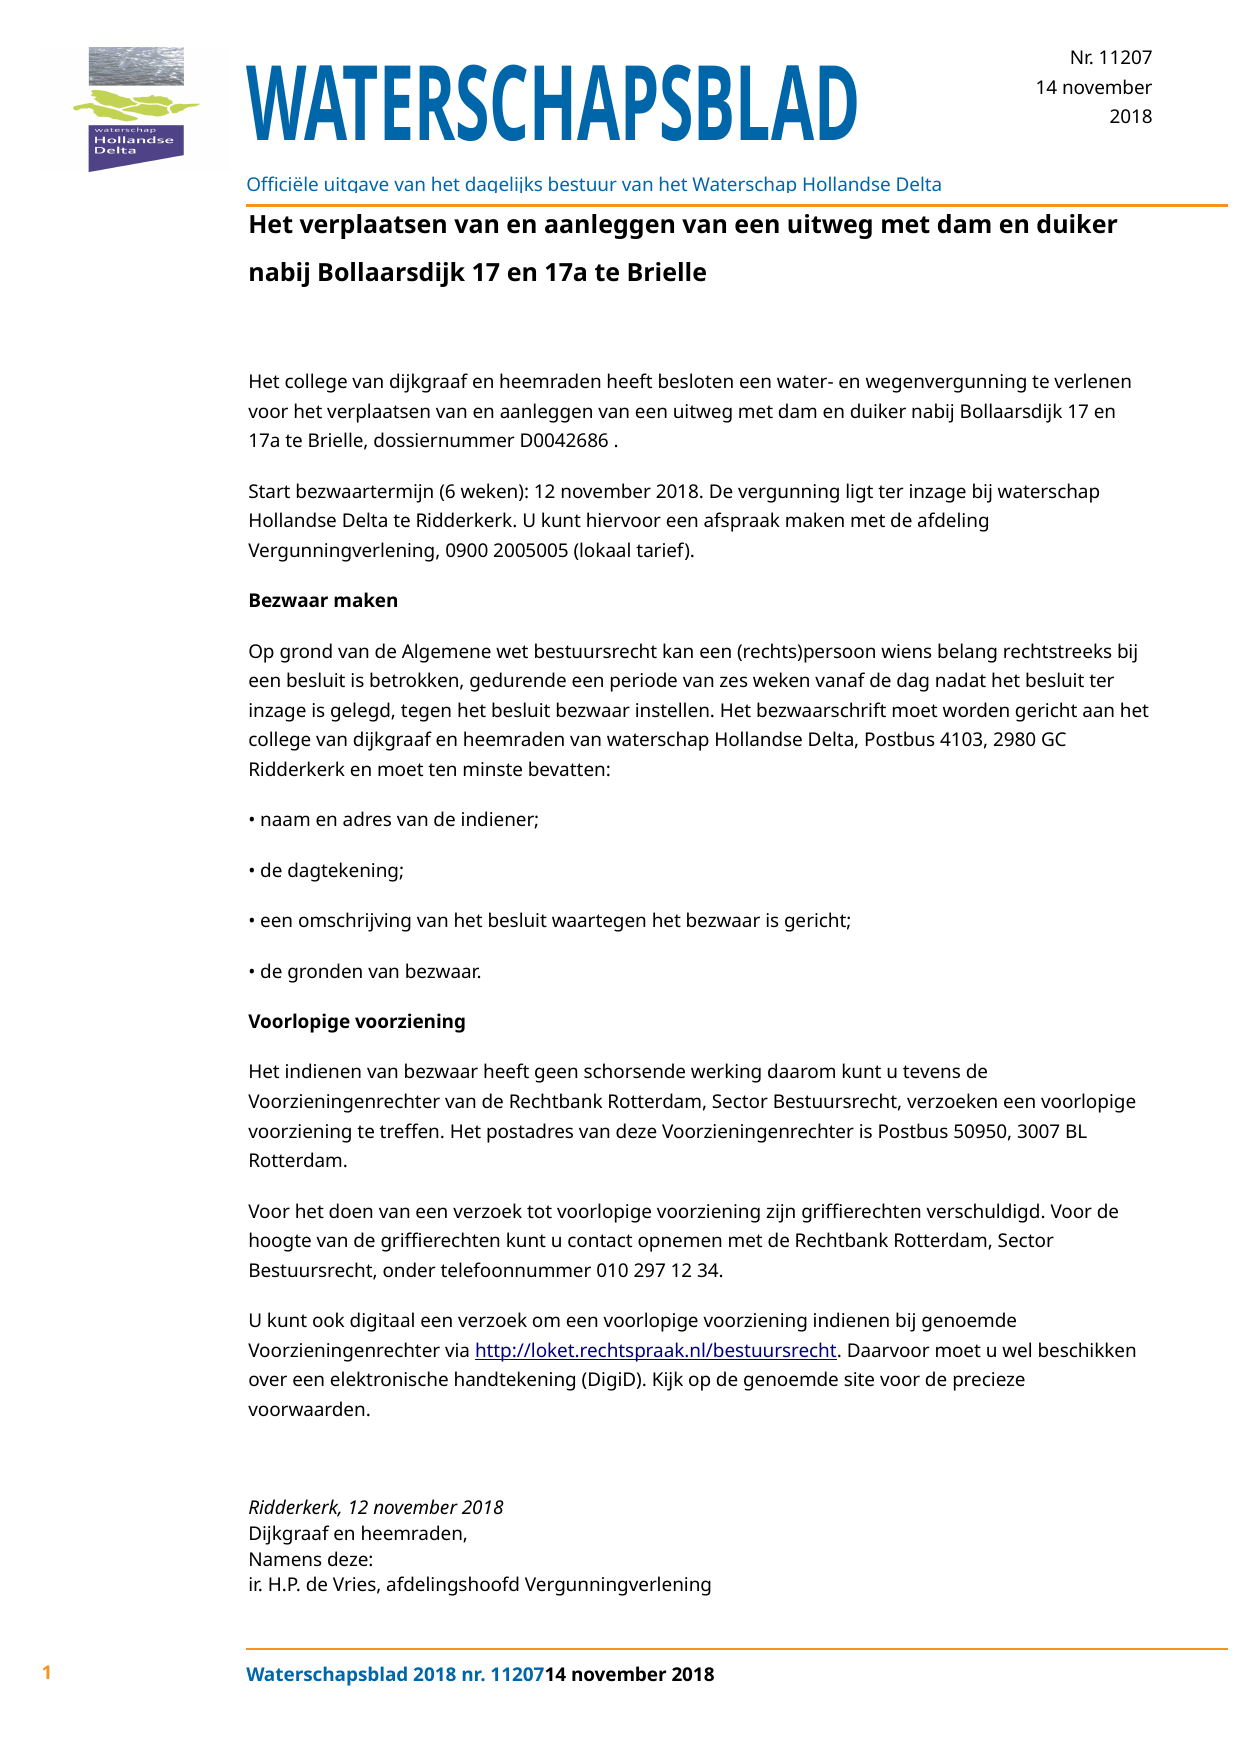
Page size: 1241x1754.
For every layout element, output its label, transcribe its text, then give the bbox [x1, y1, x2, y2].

text • de dagtekening; [248, 857, 1152, 883]
text • naam en adres van de indiener; [248, 807, 1152, 832]
text Het indienen van bezwaar heeft geen schorsende werking daarom kunt u tevens de Voorzieningenrechter van de Rechtbank Rotterdam, Sector Bestuursrecht, verzoeken een voorlopige voorziening te treffen. Het postadres van deze Voorzieningenrechter is Postbus 50950, 3007 BL Rotterdam. [248, 1059, 1152, 1173]
text Namens deze: [248, 1546, 1152, 1572]
text Bezwaar maken [248, 587, 1152, 613]
text • de gronden van bezwaar. [248, 958, 1152, 984]
text U kunt ook digitaal een verzoek om een voorlopige voorziening indienen bij genoemde Voorzieningenrechter via http://loket.rechtspraak.nl/bestuursrecht. Daarvoor moet u wel beschikken over een elektronische handtekening (DigiD). Kijk op de genoemde site voor de precieze voorwaarden. [248, 1307, 1152, 1422]
text Ridderkerk, 12 november 2018 [248, 1494, 1152, 1520]
text Start bezwaartermijn (6 weken): 12 november 2018. De vergunning ligt ter inzage bij waterschap Hollandse Delta te Ridderkerk. U kunt hiervoor een afspraak maken met de afdeling Vergunningverlening, 0900 2005005 (lokaal tarief). [248, 478, 1152, 563]
text Het college van dijkgraaf en heemraden heeft besloten een water- en wegenvergunning te verlenen voor het verplaatsen van en aanleggen van een uitweg met dam en duiker nabij Bollaarsdijk 17 en 17a te Brielle, dossiernummer D0042686 . [248, 368, 1152, 453]
text • een omschrijving van het besluit waartegen het bezwaar is gericht; [248, 907, 1152, 933]
text Op grond van de Algemene wet bestuursrecht kan een (rechts)persoon wiens belang rechtstreeks bij een besluit is betrokken, gedurende een periode van zes weken vanaf de dag nadat het besluit ter inzage is gelegd, tegen het besluit bezwaar instellen. Het bezwaarschrift moet worden gericht aan het college van dijkgraaf en heemraden van waterschap Hollandse Delta, Postbus 4103, 2980 GC Ridderkerk en moet ten minste bevatten: [248, 638, 1152, 782]
text Voor het doen van een verzoek tot voorlopige voorziening zijn griffierechten verschuldigd. Voor de hoogte van de griffierechten kunt u contact opnemen met de Rechtbank Rotterdam, Sector Bestuursrecht, onder telefoonnummer 010 297 12 34. [248, 1198, 1152, 1283]
text Voorlopige voorziening [248, 1008, 1152, 1034]
picture [41, 47, 231, 172]
text ir. H.P. de Vries, afdelingshoofd Vergunningverlening [248, 1572, 1152, 1597]
text Dijkgraaf en heemraden, [248, 1520, 1152, 1546]
text Het verplaatsen van en aanleggen van een uitweg met dam en duiker nabij Bollaarsdijk 17 en 17a te Brielle [248, 207, 1152, 288]
